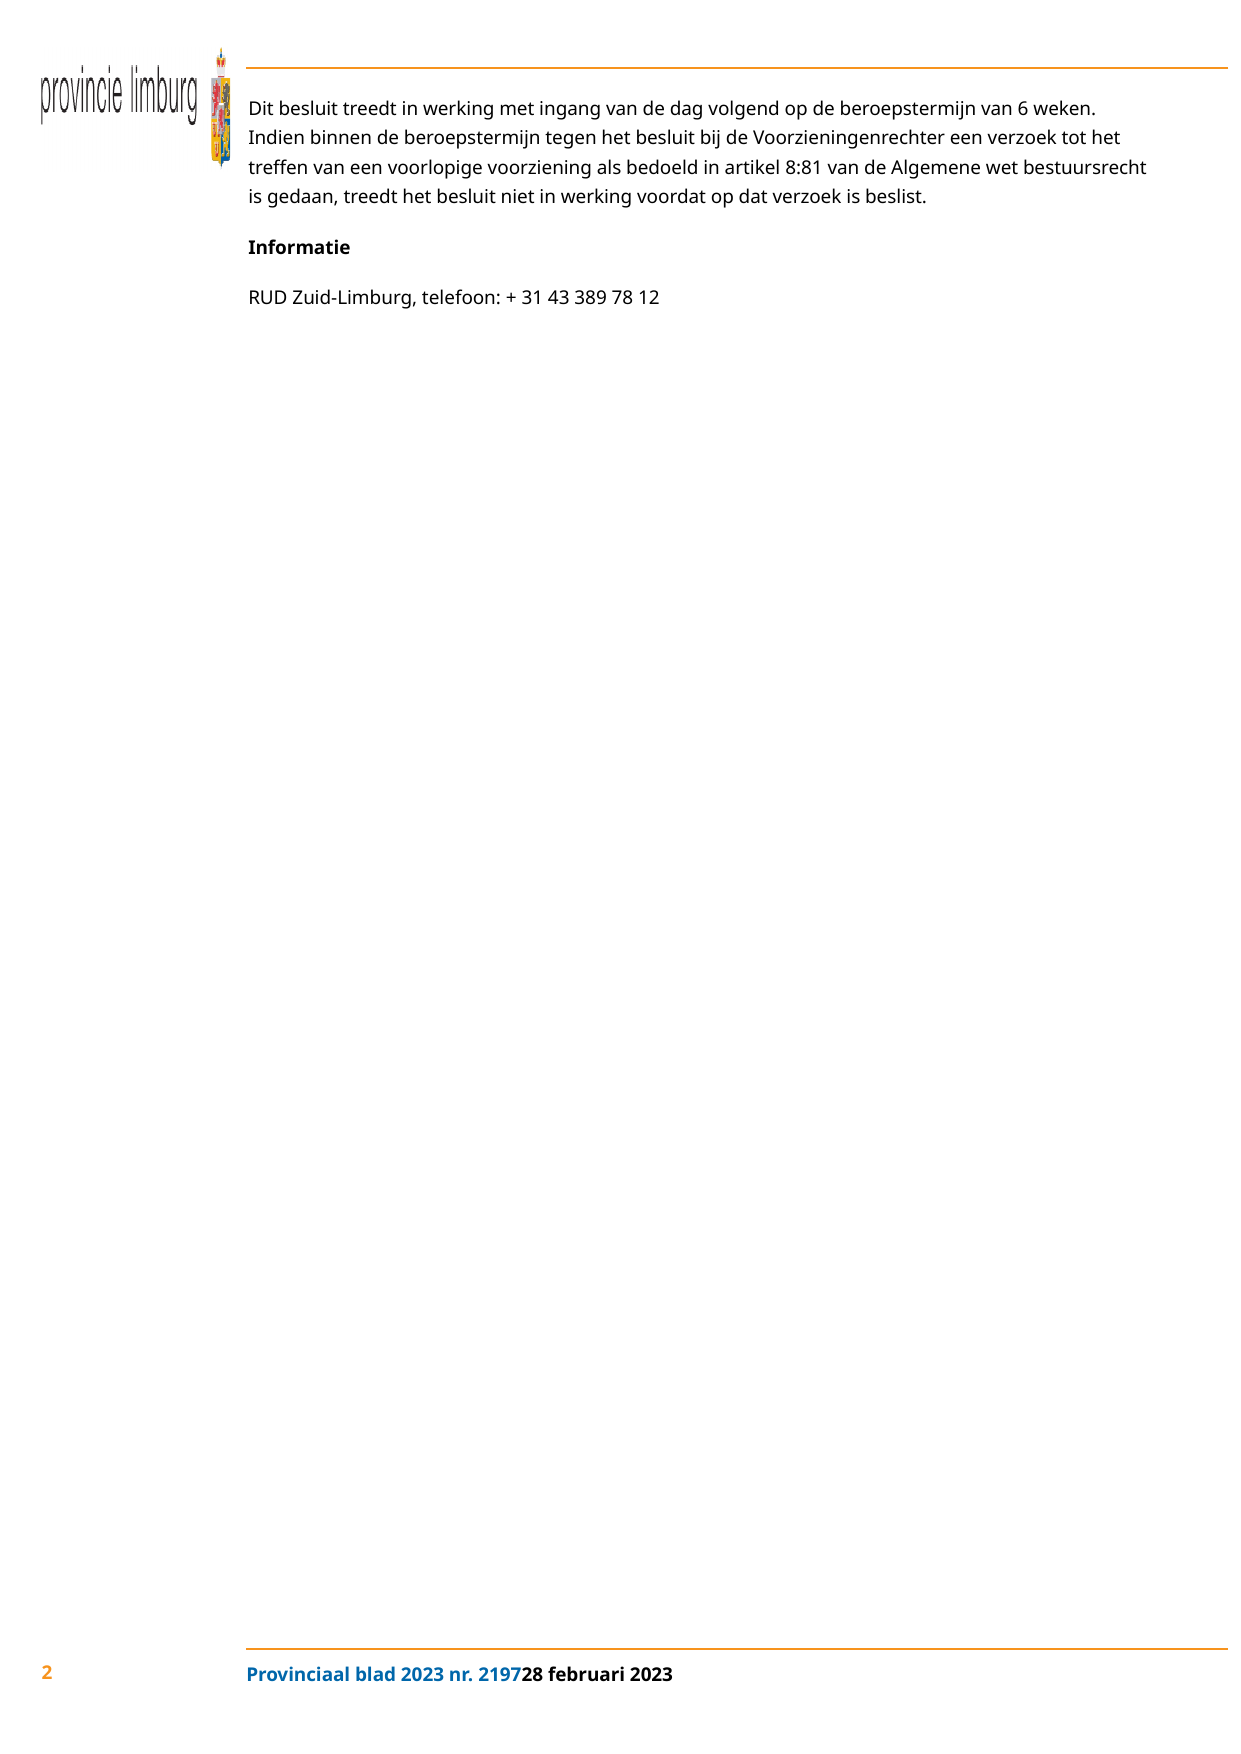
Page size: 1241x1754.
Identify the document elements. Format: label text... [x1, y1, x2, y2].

text RUD Zuid-Limburg, telefoon: + 31 43 389 78 12 [248, 284, 1152, 310]
text Informatie [248, 234, 1152, 260]
picture [41, 47, 231, 172]
text Dit besluit treedt in werking met ingang van de dag volgend op de beroepstermijn van 6 weken. Indien binnen de beroepstermijn tegen het besluit bij de Voorzieningenrechter een verzoek tot het treffen van een voorlopige voorziening als bedoeld in artikel 8:81 van de Algemene wet bestuursrecht is gedaan, treedt het besluit niet in werking voordat op dat verzoek is beslist. [248, 95, 1152, 209]
